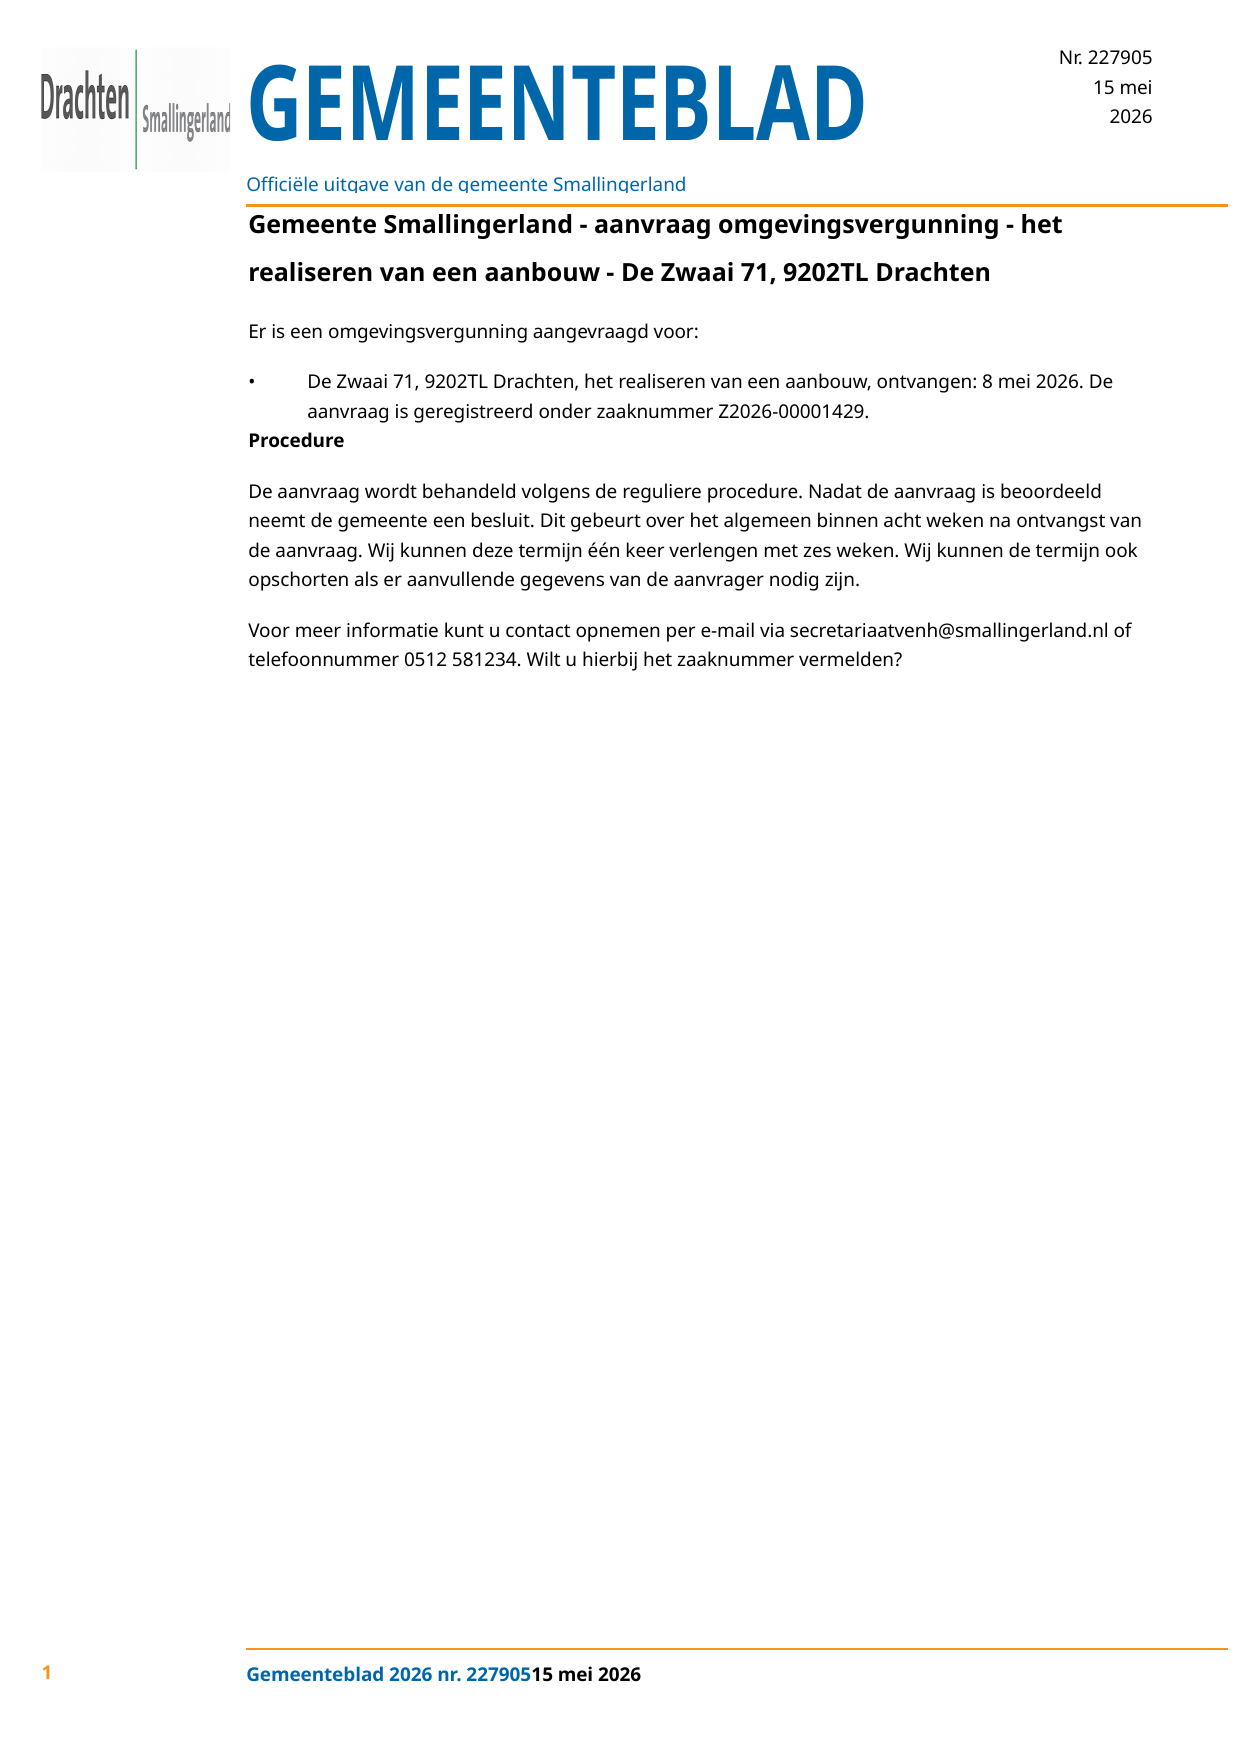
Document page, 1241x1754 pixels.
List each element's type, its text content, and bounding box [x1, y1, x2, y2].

text Procedure [248, 427, 1152, 453]
list De Zwaai 71, 9202TL Drachten, het realiseren van een aanbouw, ontvangen: 8 mei 2026. De aanvraag is geregistreerd onder zaaknummer Z2026-00001429. [248, 368, 1152, 424]
text Er is een omgevingsvergunning aangevraagd voor: [248, 318, 1152, 344]
text De aanvraag wordt behandeld volgens de reguliere procedure. Nadat de aanvraag is beoordeeld neemt de gemeente een besluit. Dit gebeurt over het algemeen binnen acht weken na ontvangst van de aanvraag. Wij kunnen deze termijn één keer verlengen met zes weken. Wij kunnen de termijn ook opschorten als er aanvullende gegevens van de aanvrager nodig zijn. [248, 478, 1152, 592]
text Voor meer informatie kunt u contact opnemen per e-mail via secretariaatvenh@smallingerland.nl of telefoonnummer 0512 581234. Wilt u hierbij het zaaknummer vermelden? [248, 617, 1152, 672]
picture [41, 47, 231, 172]
text Gemeente Smallingerland - aanvraag omgevingsvergunning - het realiseren van een aanbouw - De Zwaai 71, 9202TL Drachten [248, 207, 1152, 288]
